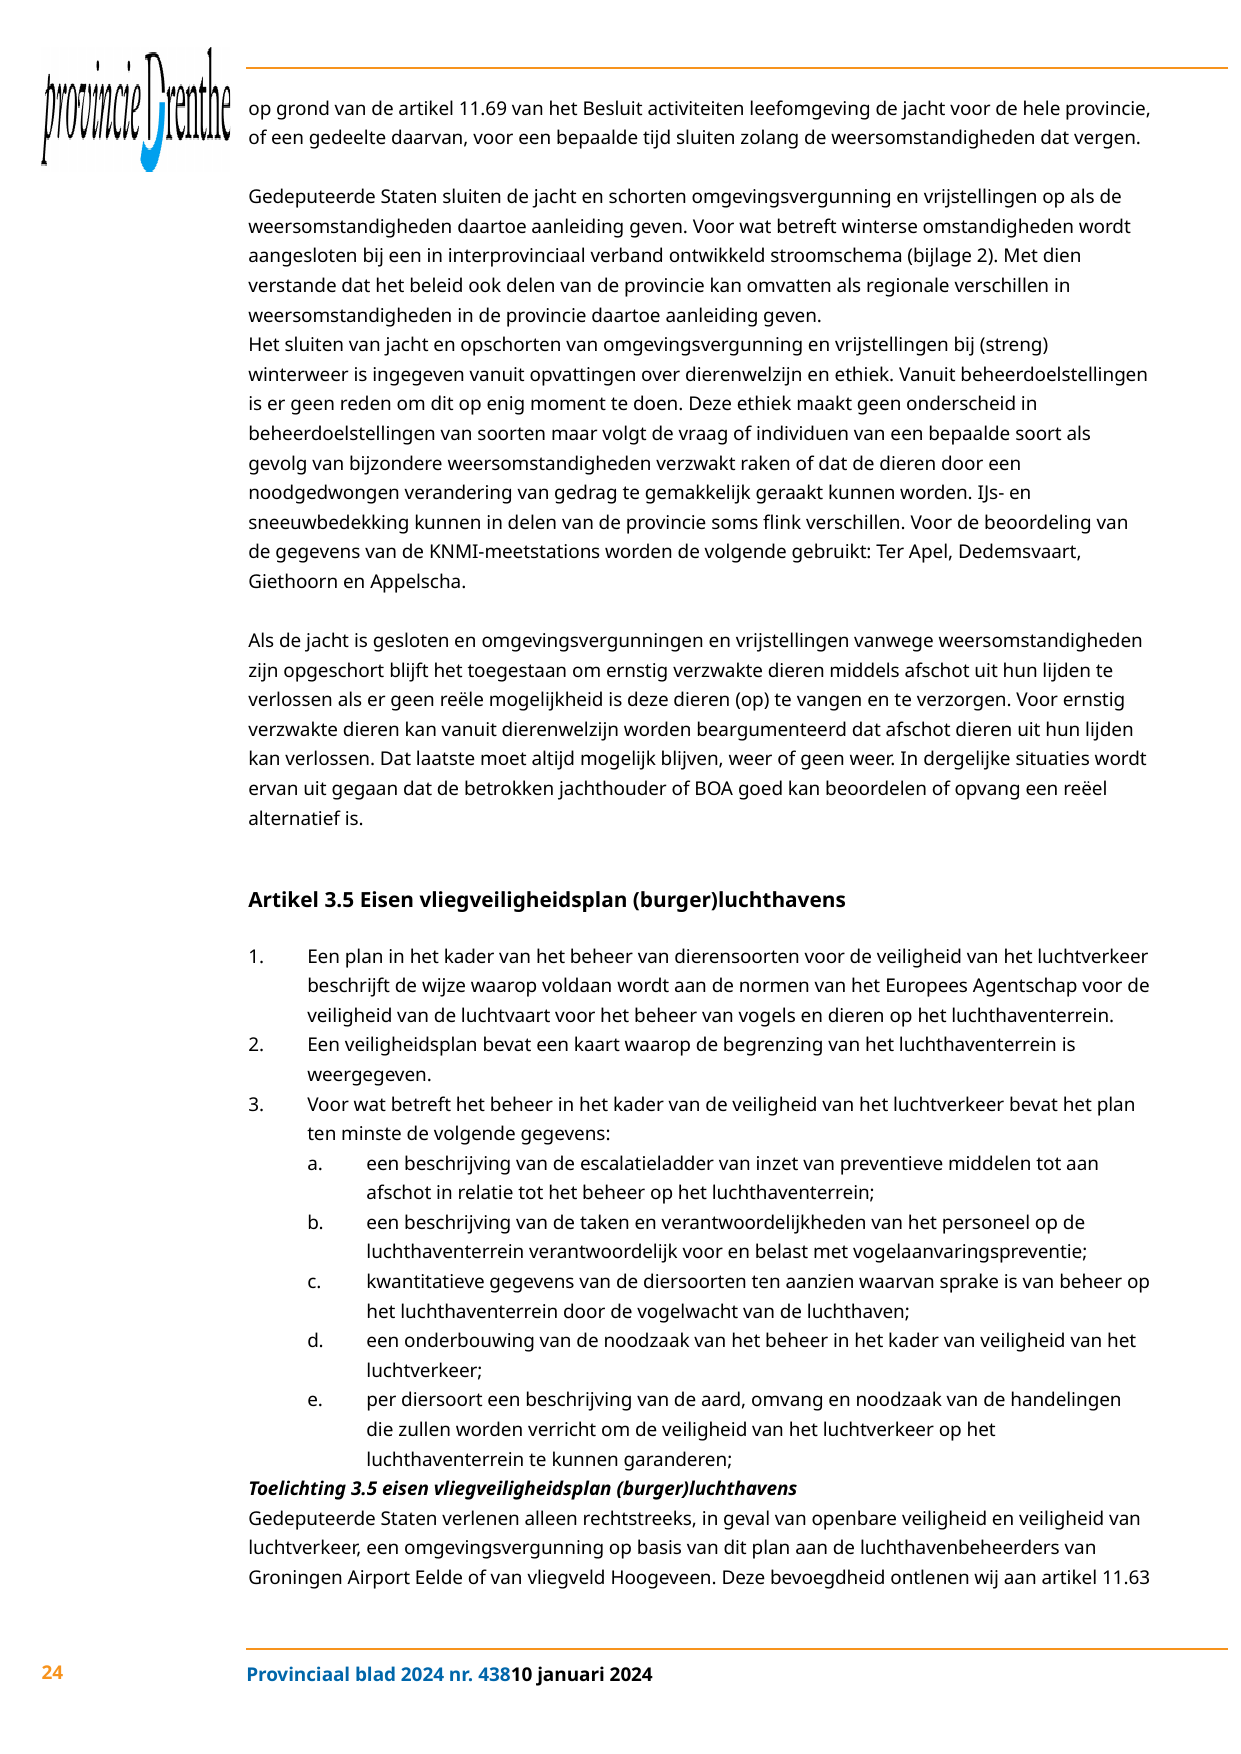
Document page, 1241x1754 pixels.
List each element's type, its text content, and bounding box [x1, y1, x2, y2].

picture [41, 47, 231, 172]
text Toelichting 3.5 eisen vliegveiligheidsplan (burger)luchthavens [248, 1475, 1152, 1501]
text op grond van de artikel 11.69 van het Besluit activiteiten leefomgeving de jacht voor de hele provincie, of een gedeelte daarvan, voor een bepaalde tijd sluiten zolang de weersomstandigheden dat vergen. [248, 95, 1152, 150]
text Als de jacht is gesloten en omgevingsvergunningen en vrijstellingen vanwege weersomstandigheden zijn opgeschort blijft het toegestaan om ernstig verzwakte dieren middels afschot uit hun lijden te verlossen als er geen reële mogelijkheid is deze dieren (op) te vangen en te verzorgen. Voor ernstig verzwakte dieren kan vanuit dierenwelzijn worden beargumenteerd dat afschot dieren uit hun lijden kan verlossen. Dat laatste moet altijd mogelijk blijven, weer of geen weer. In dergelijke situaties wordt ervan uit gegaan dat de betrokken jachthouder of BOA goed kan beoordelen of opvang een reëel alternatief is. [248, 627, 1152, 831]
text Het sluiten van jacht en opschorten van omgevingsvergunning en vrijstellingen bij (streng) winterweer is ingegeven vanuit opvattingen over dierenwelzijn en ethiek. Vanuit beheerdoelstellingen is er geen reden om dit op enig moment te doen. Deze ethiek maakt geen onderscheid in beheerdoelstellingen van soorten maar volgt de vraag of individuen van een bepaalde soort als gevolg van bijzondere weersomstandigheden verzwakt raken of dat de dieren door een noodgedwongen verandering van gedrag te gemakkelijk geraakt kunnen worden. IJs‐ en sneeuwbedekking kunnen in delen van de provincie soms flink verschillen. Voor de beoordeling van de gegevens van de KNMI-meetstations worden de volgende gebruikt: Ter Apel, Dedemsvaart, Giethoorn en Appelscha. [248, 331, 1152, 594]
list een beschrijving van de escalatieladder van inzet van preventieve middelen tot aan afschot in relatie tot het beheer op het luchthaventerrein; [307, 1150, 1152, 1205]
text Gedeputeerde Staten verlenen alleen rechtstreeks, in geval van openbare veiligheid en veiligheid van luchtverkeer, een omgevingsvergunning op basis van dit plan aan de luchthavenbeheerders van Groningen Airport Eelde of van vliegveld Hoogeveen. Deze bevoegdheid ontlenen wij aan artikel 11.63 [248, 1505, 1152, 1590]
list een onderbouwing van de noodzaak van het beheer in het kader van veiligheid van het luchtverkeer; [307, 1327, 1152, 1383]
list kwantitatieve gegevens van de diersoorten ten aanzien waarvan sprake is van beheer op het luchthaventerrein door de vogelwacht van de luchthaven; [307, 1268, 1152, 1323]
list Een plan in het kader van het beheer van dierensoorten voor de veiligheid van het luchtverkeer beschrijft de wijze waarop voldaan wordt aan de normen van het Europees Agentschap voor de veiligheid van de luchtvaart voor het beheer van vogels en dieren op het luchthaventerrein. [248, 943, 1152, 1028]
text Artikel 3.5 Eisen vliegveiligheidsplan (burger)luchthavens [248, 885, 1152, 913]
text Gedeputeerde Staten sluiten de jacht en schorten omgevingsvergunning en vrijstellingen op als de weersomstandigheden daartoe aanleiding geven. Voor wat betreft winterse omstandigheden wordt aangesloten bij een in interprovinciaal verband ontwikkeld stroomschema (bijlage 2). Met dien verstande dat het beleid ook delen van de provincie kan omvatten als regionale verschillen in weersomstandigheden in de provincie daartoe aanleiding geven. [248, 183, 1152, 328]
list Voor wat betreft het beheer in het kader van de veiligheid van het luchtverkeer bevat het plan ten minste de volgende gegevens: [248, 1091, 1152, 1146]
list een beschrijving van de taken en verantwoordelijkheden van het personeel op de luchthaventerrein verantwoordelijk voor en belast met vogelaanvaringspreventie; [307, 1209, 1152, 1264]
list Een veiligheidsplan bevat een kaart waarop de begrenzing van het luchthaventerrein is weergegeven. [248, 1032, 1152, 1087]
list per diersoort een beschrijving van de aard, omvang en noodzaak van de handelingen die zullen worden verricht om de veiligheid van het luchtverkeer op het luchthaventerrein te kunnen garanderen; [307, 1387, 1152, 1471]
